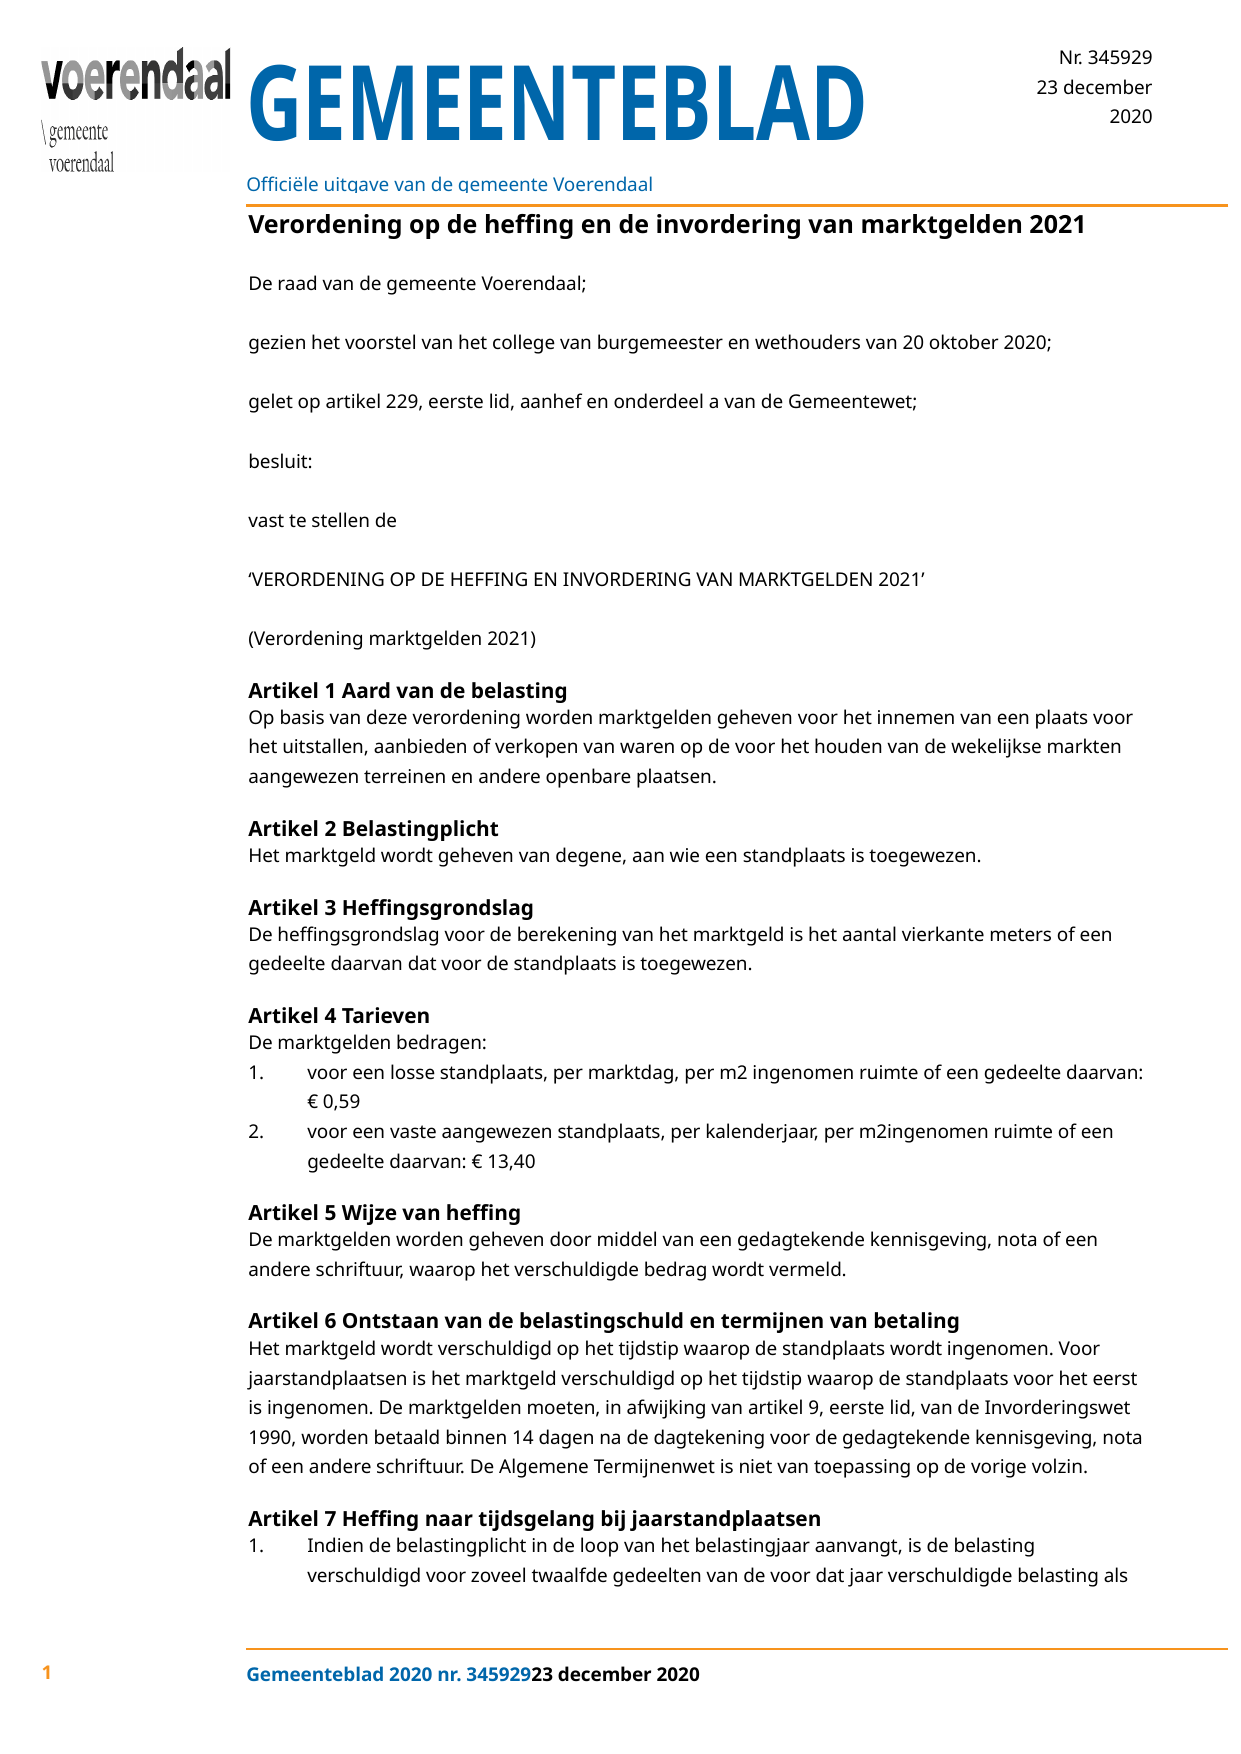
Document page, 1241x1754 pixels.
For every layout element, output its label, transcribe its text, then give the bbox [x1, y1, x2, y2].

text gezien het voorstel van het college van burgemeester en wethouders van 20 oktober 2020; [248, 329, 1152, 355]
text Op basis van deze verordening worden marktgelden geheven voor het innemen van een plaats voor het uitstallen, aanbieden of verkopen van waren op de voor het houden van de wekelijkse markten aangewezen terreinen en andere openbare plaatsen. [248, 704, 1152, 789]
text Artikel 3 Heffingsgrondslag [248, 893, 1152, 921]
text Artikel 5 Wijze van heffing [248, 1198, 1152, 1227]
text Het marktgeld wordt verschuldigd op het tijdstip waarop de standplaats wordt ingenomen. Voor jaarstandplaatsen is het marktgeld verschuldigd op het tijdstip waarop de standplaats voor het eerst is ingenomen. De marktgelden moeten, in afwijking van artikel 9, eerste lid, van de Invorderingswet 1990, worden betaald binnen 14 dagen na de dagtekening voor de gedagtekende kennisgeving, nota of een andere schriftuur. De Algemene Termijnenwet is niet van toepassing op de vorige volzin. [248, 1335, 1152, 1479]
list voor een losse standplaats, per marktdag, per m2 ingenomen ruimte of een gedeelte daarvan: € 0,59 [248, 1059, 1152, 1114]
text gelet op artikel 229, eerste lid, aanhef en onderdeel a van de Gemeentewet; [248, 389, 1152, 414]
text Artikel 6 Ontstaan van de belastingschuld en termijnen van betaling [248, 1307, 1152, 1335]
text De raad van de gemeente Voerendaal; [248, 270, 1152, 296]
text vast te stellen de [248, 507, 1152, 533]
text Verordening op de heffing en de invordering van marktgelden 2021 [248, 207, 1152, 241]
text De marktgelden worden geheven door middel van een gedagtekende kennisgeving, nota of een andere schriftuur, waarop het verschuldigde bedrag wordt vermeld. [248, 1227, 1152, 1282]
text Het marktgeld wordt geheven van degene, aan wie een standplaats is toegewezen. [248, 842, 1152, 868]
text De marktgelden bedragen: [248, 1029, 1152, 1055]
list voor een vaste aangewezen standplaats, per kalenderjaar, per m2ingenomen ruimte of een gedeelte daarvan: € 13,40 [248, 1118, 1152, 1173]
text besluit: [248, 448, 1152, 473]
text Artikel 7 Heffing naar tijdsgelang bij jaarstandplaatsen [248, 1504, 1152, 1532]
picture [41, 47, 231, 172]
text Artikel 2 Belastingplicht [248, 814, 1152, 842]
text ‘VERORDENING OP DE HEFFING EN INVORDERING VAN MARKTGELDEN 2021’ [248, 566, 1152, 592]
text (Verordening marktgelden 2021) [248, 625, 1152, 651]
text Artikel 4 Tarieven [248, 1001, 1152, 1029]
text De heffingsgrondslag voor de berekening van het marktgeld is het aantal vierkante meters of een gedeelte daarvan dat voor de standplaats is toegewezen. [248, 921, 1152, 976]
list Indien de belastingplicht in de loop van het belastingjaar aanvangt, is de belasting verschuldigd voor zoveel twaalfde gedeelten van de voor dat jaar verschuldigde belasting als [248, 1532, 1152, 1588]
text Artikel 1 Aard van de belasting [248, 676, 1152, 704]
